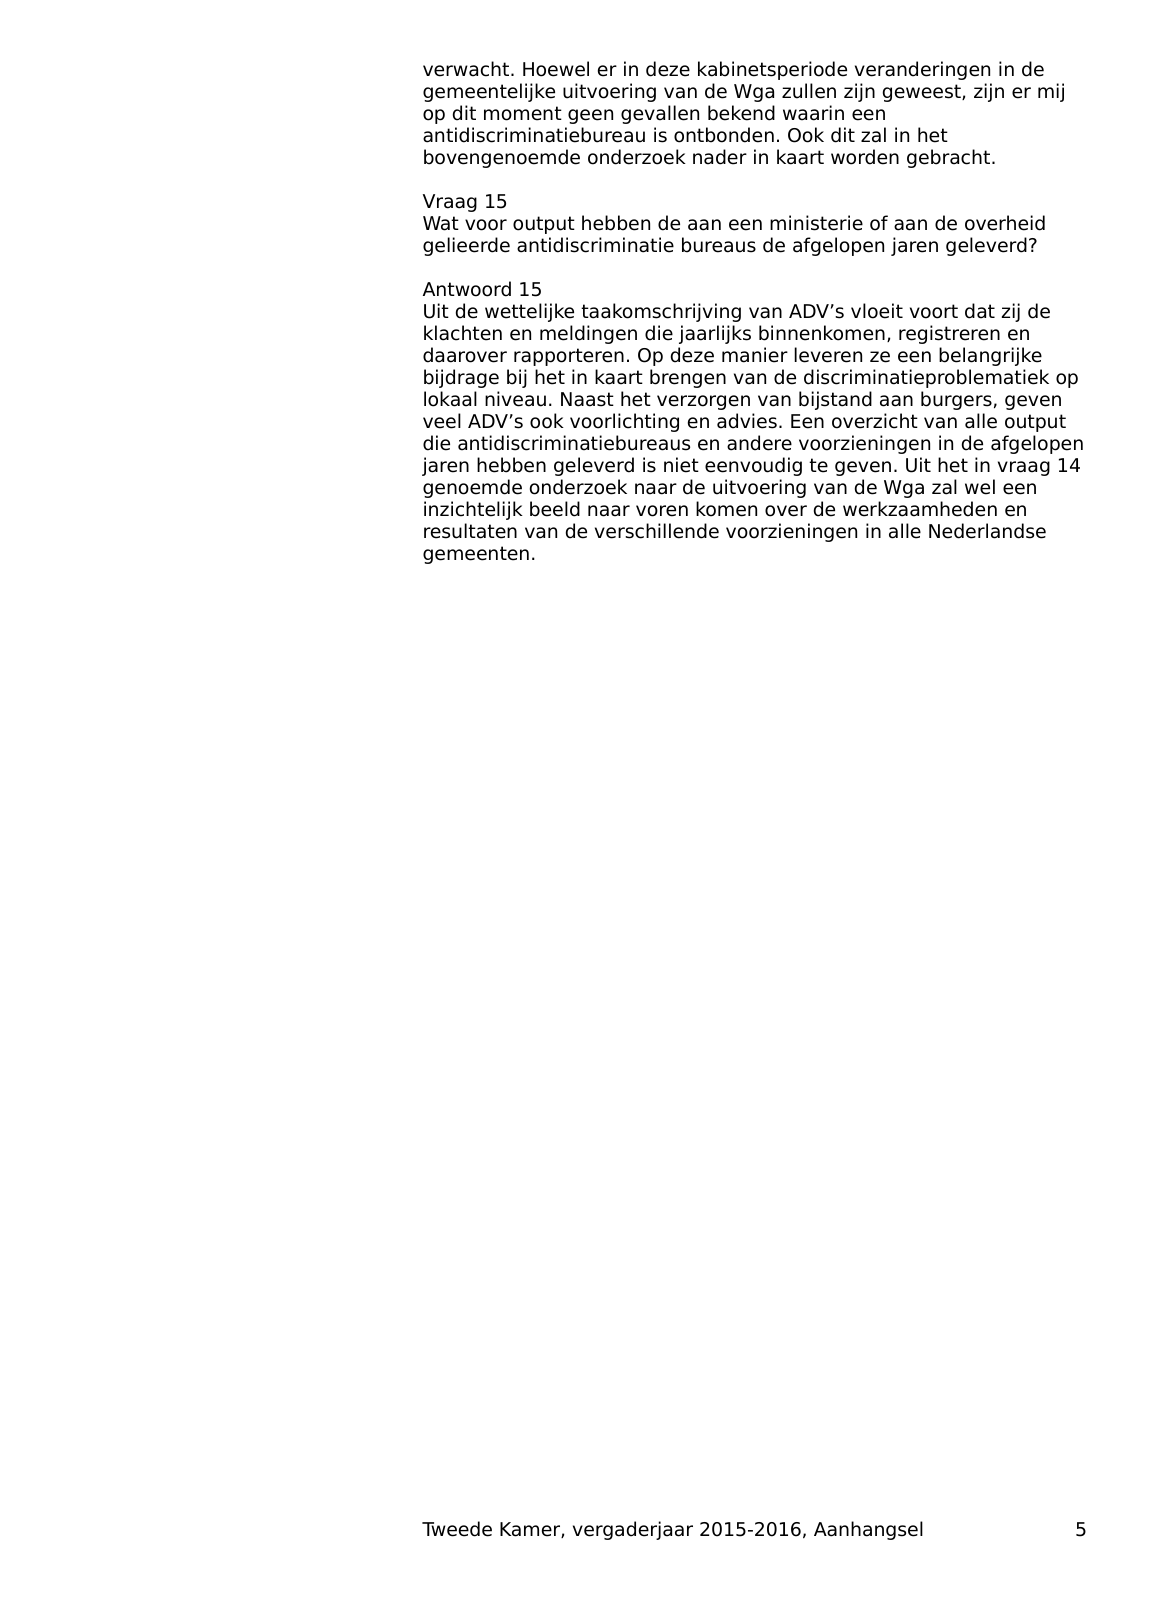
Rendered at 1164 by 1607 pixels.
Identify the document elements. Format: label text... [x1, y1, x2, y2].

text verwacht. Hoewel er in deze kabinetsperiode veranderingen in de gemeentelijke uitvoering van de Wga zullen zijn geweest, zijn er mij op dit moment geen gevallen bekend waarin een antidiscriminatiebureau is ontbonden. Ook dit zal in het bovengenoemde onderzoek nader in kaart worden gebracht. [422, 59, 1087, 169]
text Antwoord 15 [422, 279, 1087, 301]
text Vraag 15 [422, 191, 1087, 213]
text Wat voor output hebben de aan een ministerie of aan de overheid gelieerde antidiscriminatie bureaus de afgelopen jaren geleverd? [422, 213, 1087, 257]
text Uit de wettelijke taakomschrijving van ADV’s vloeit voort dat zij de klachten en meldingen die jaarlijks binnenkomen, registreren en daarover rapporteren. Op deze manier leveren ze een belangrijke bijdrage bij het in kaart brengen van de discriminatieproblematiek op lokaal niveau. Naast het verzorgen van bijstand aan burgers, geven veel ADV’s ook voorlichting en advies. Een overzicht van alle output die antidiscriminatiebureaus en andere voorzieningen in de afgelopen jaren hebben geleverd is niet eenvoudig te geven. Uit het in vraag 14 genoemde onderzoek naar de uitvoering van de Wga zal wel een inzichtelijk beeld naar voren komen over de werkzaamheden en resultaten van de verschillende voorzieningen in alle Nederlandse gemeenten. [422, 301, 1087, 565]
